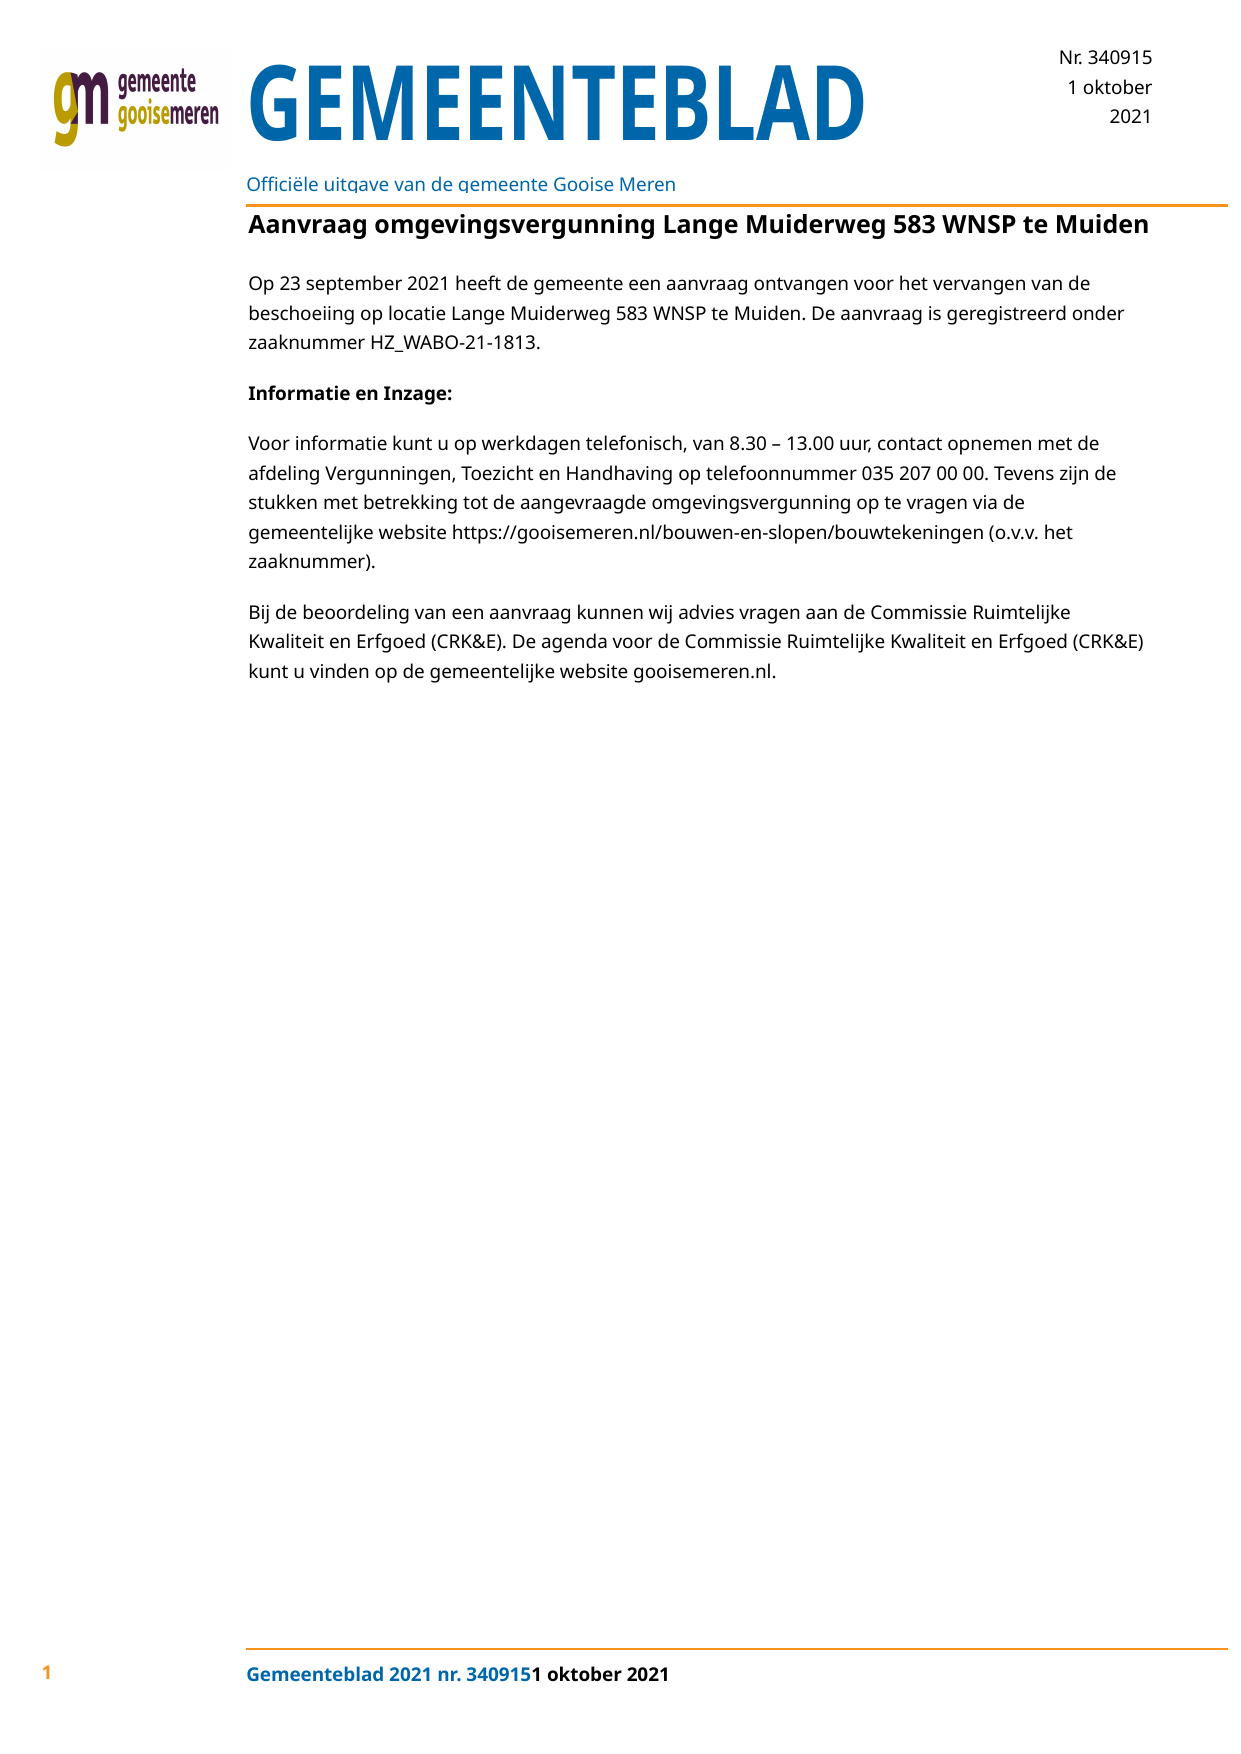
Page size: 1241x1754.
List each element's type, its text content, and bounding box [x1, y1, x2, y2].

text Voor informatie kunt u op werkdagen telefonisch, van 8.30 – 13.00 uur, contact opnemen met de afdeling Vergunningen, Toezicht en Handhaving op telefoonnummer 035 207 00 00. Tevens zijn de stukken met betrekking tot de aangevraagde omgevingsvergunning op te vragen via de gemeentelijke website https://gooisemeren.nl/bouwen-en-slopen/bouwtekeningen (o.v.v. het zaaknummer). [248, 430, 1152, 574]
picture [41, 47, 231, 172]
text Bij de beoordeling van een aanvraag kunnen wij advies vragen aan de Commissie Ruimtelijke Kwaliteit en Erfgoed (CRK&E). De agenda voor de Commissie Ruimtelijke Kwaliteit en Erfgoed (CRK&E) kunt u vinden op de gemeentelijke website gooisemeren.nl. [248, 599, 1152, 684]
text Informatie en Inzage: [248, 380, 1152, 406]
text Op 23 september 2021 heeft de gemeente een aanvraag ontvangen voor het vervangen van de beschoeiing op locatie Lange Muiderweg 583 WNSP te Muiden. De aanvraag is geregistreerd onder zaaknummer HZ_WABO-21-1813. [248, 270, 1152, 355]
text Aanvraag omgevingsvergunning Lange Muiderweg 583 WNSP te Muiden [248, 207, 1152, 241]
